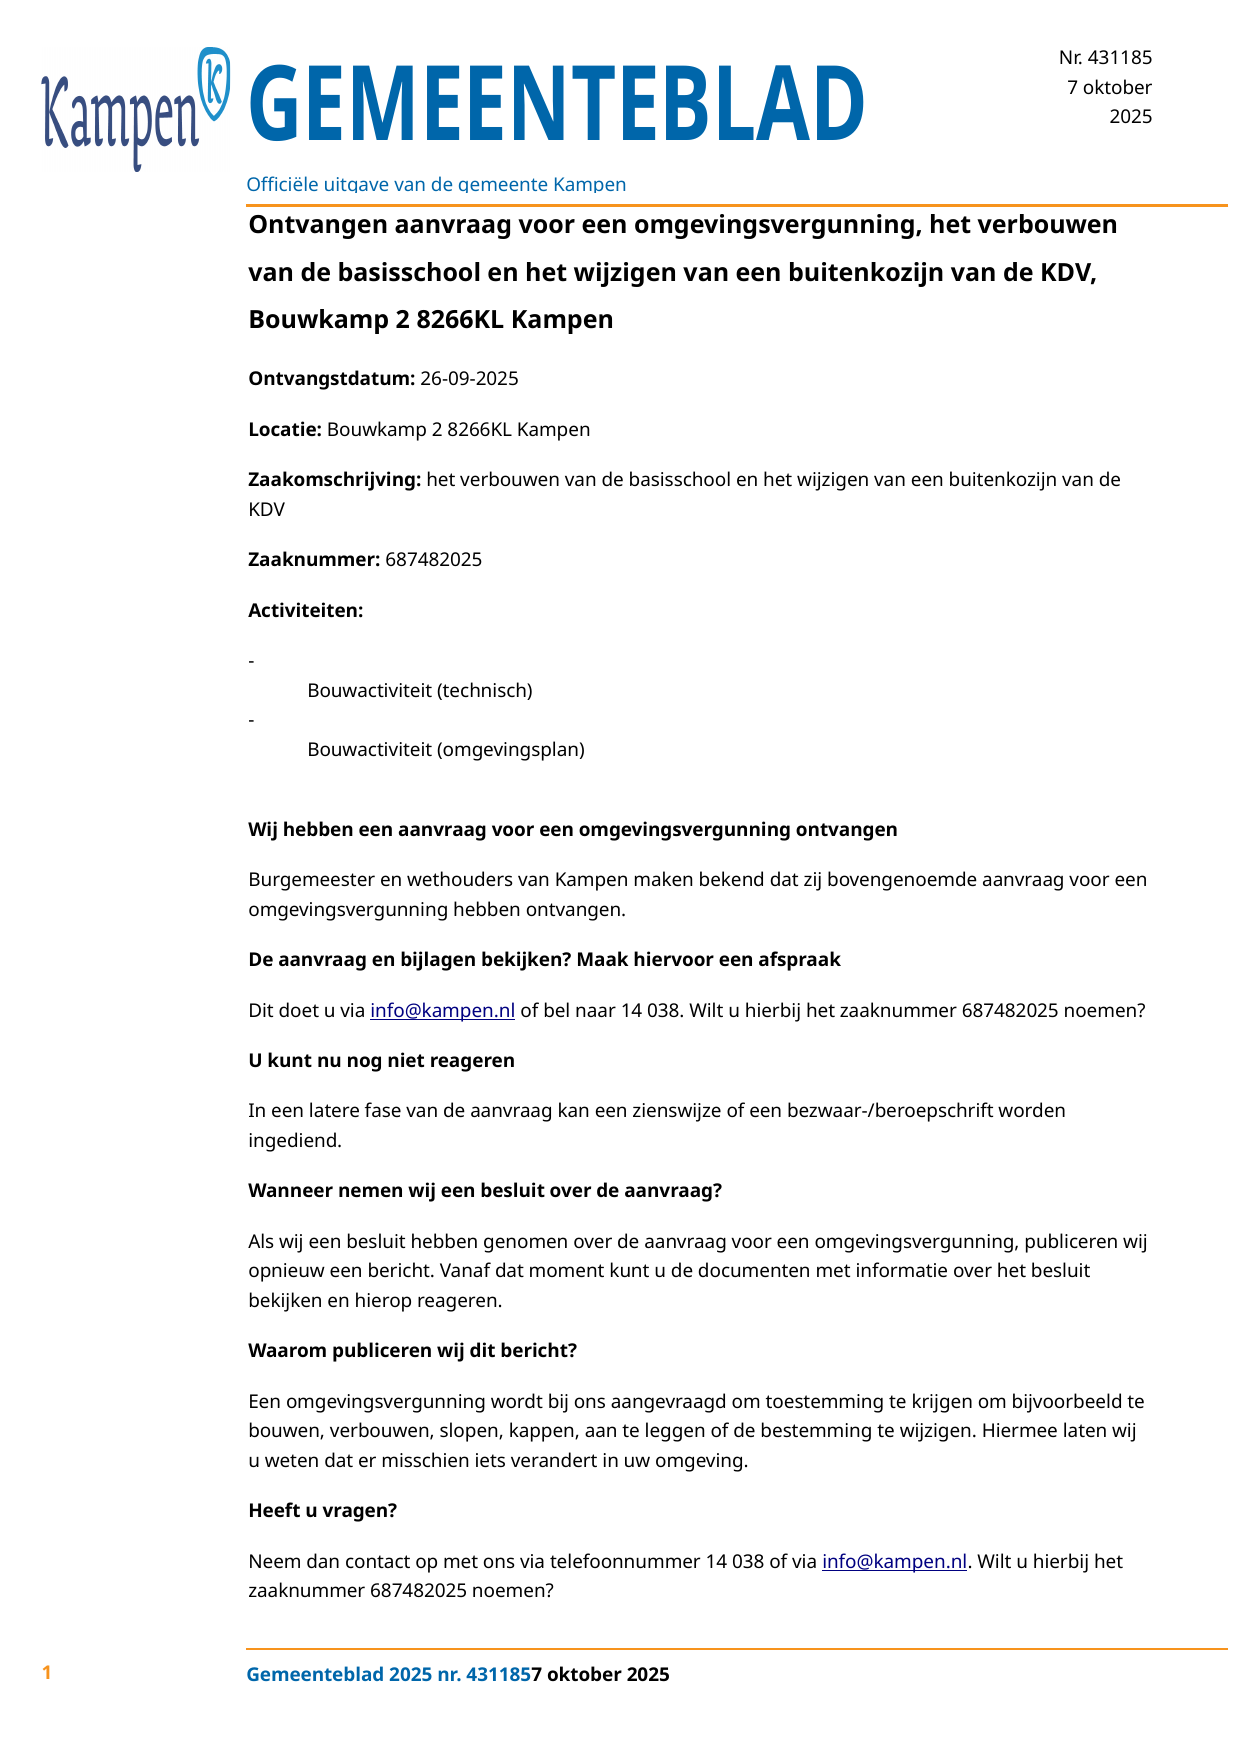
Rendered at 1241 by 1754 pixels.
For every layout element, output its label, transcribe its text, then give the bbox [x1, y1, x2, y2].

text Een omgevingsvergunning wordt bij ons aangevraagd om toestemming te krijgen om bijvoorbeeld te bouwen, verbouwen, slopen, kappen, aan te leggen of de bestemming te wijzigen. Hiermee laten wij u weten dat er misschien iets verandert in uw omgeving. [248, 1388, 1152, 1473]
text Locatie: Bouwkamp 2 8266KL Kampen [248, 416, 1152, 442]
text Ontvangstdatum: 26-09-2025 [248, 366, 1152, 391]
text Burgemeester en wethouders van Kampen maken bekend dat zij bovengenoemde aanvraag voor een omgevingsvergunning hebben ontvangen. [248, 866, 1152, 922]
text De aanvraag en bijlagen bekijken? Maak hiervoor een afspraak [248, 946, 1152, 972]
text In een latere fase van de aanvraag kan een zienswijze of een bezwaar-/beroepschrift worden ingediend. [248, 1098, 1152, 1153]
list Bouwactiviteit (technisch) [248, 677, 1152, 702]
text Heeft u vragen? [248, 1498, 1152, 1523]
text Neem dan contact op met ons via telefoonnummer 14 038 of via info@kampen.nl. Wilt u hierbij het zaaknummer 687482025 noemen? [248, 1548, 1152, 1603]
text Zaakomschrijving: het verbouwen van de basisschool en het wijzigen van een buitenkozijn van de KDV [248, 466, 1152, 522]
text Wanneer nemen wij een besluit over de aanvraag? [248, 1178, 1152, 1203]
text Als wij een besluit hebben genomen over de aanvraag voor een omgevingsvergunning, publiceren wij opnieuw een bericht. Vanaf dat moment kunt u de documenten met informatie over het besluit bekijken en hierop reageren. [248, 1228, 1152, 1313]
list Bouwactiviteit (omgevingsplan) [248, 736, 1152, 762]
picture [41, 47, 231, 172]
text Waarom publiceren wij dit bericht? [248, 1338, 1152, 1363]
text Ontvangen aanvraag voor een omgevingsvergunning, het verbouwen van de basisschool en het wijzigen van een buitenkozijn van de KDV, Bouwkamp 2 8266KL Kampen [248, 207, 1152, 336]
text Activiteiten: [248, 597, 1152, 622]
text Wij hebben een aanvraag voor een omgevingsvergunning ontvangen [248, 816, 1152, 842]
text Zaaknummer: 687482025 [248, 546, 1152, 572]
text U kunt nu nog niet reageren [248, 1047, 1152, 1073]
text Dit doet u via info@kampen.nl of bel naar 14 038. Wilt u hierbij het zaaknummer 687482025 noemen? [248, 997, 1152, 1022]
